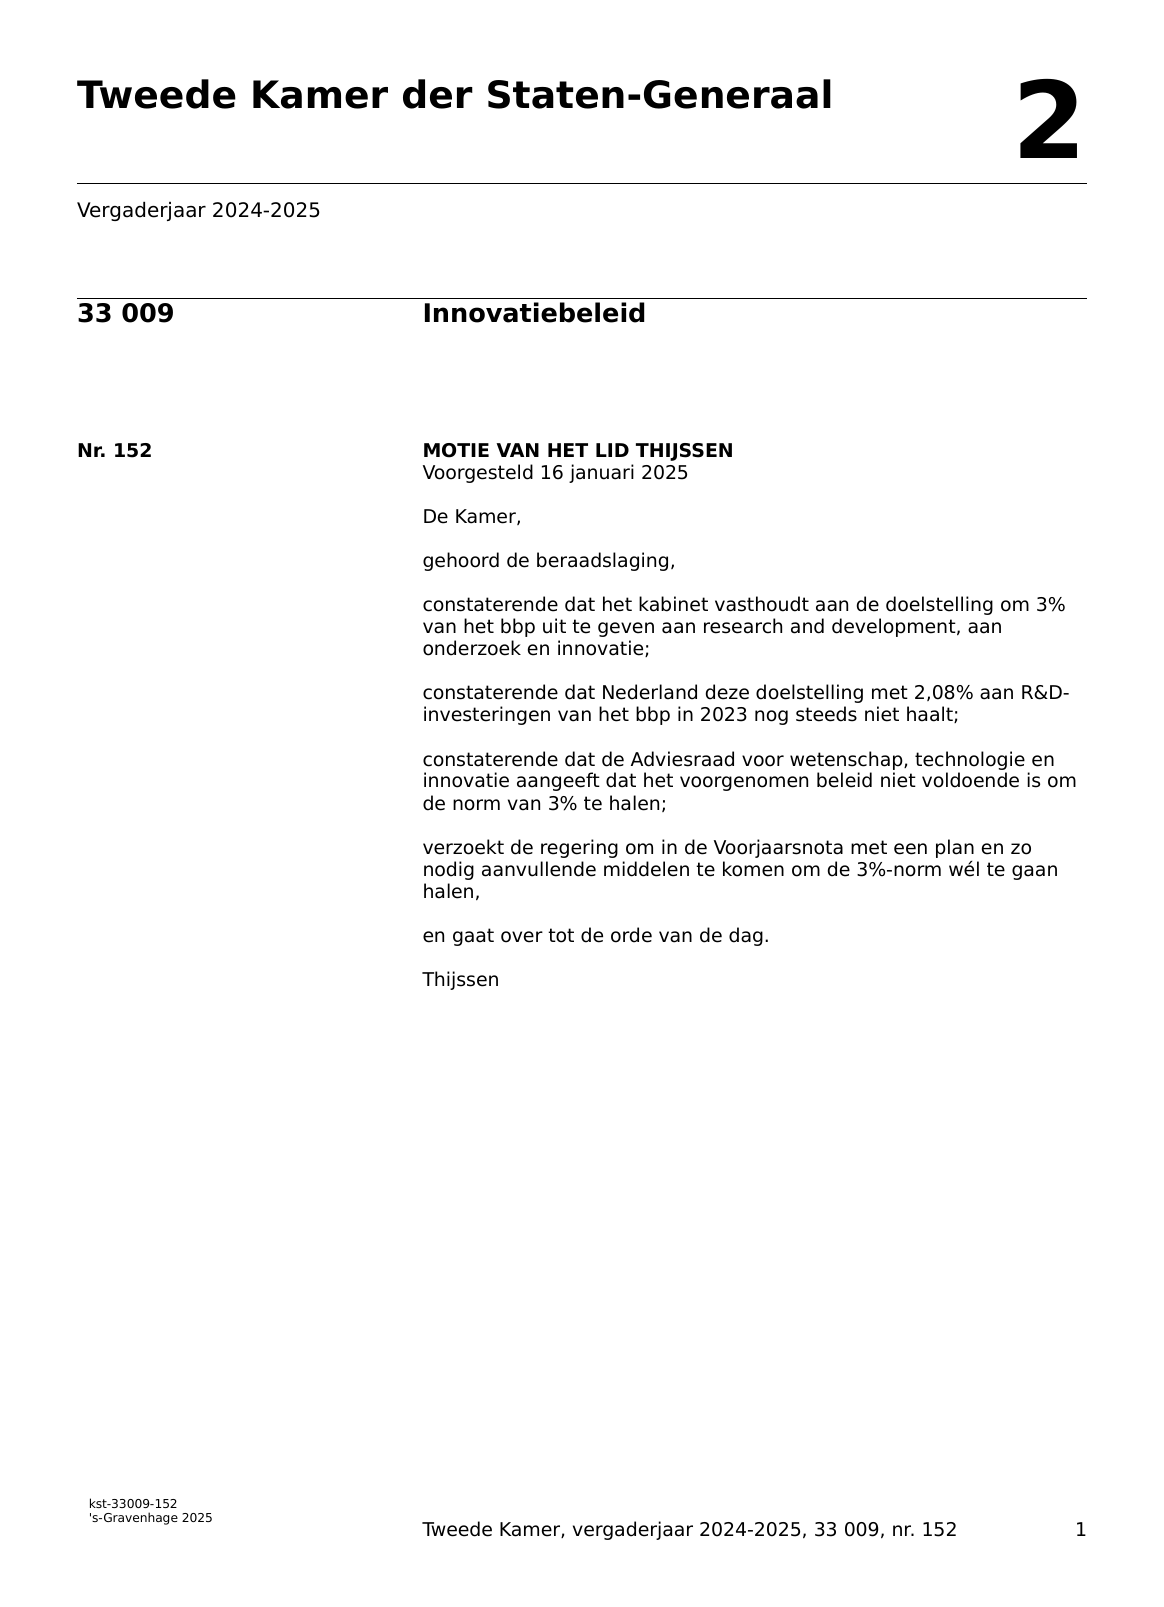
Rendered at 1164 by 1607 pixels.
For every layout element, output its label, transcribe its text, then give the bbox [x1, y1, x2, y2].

text verzoekt de regering om in de Voorjaarsnota met een plan en zo nodig aanvullende middelen te komen om de 3%-norm wél te gaan halen, [422, 837, 1087, 902]
text constaterende dat Nederland deze doelstelling met 2,08% aan R&D-investeringen van het bbp in 2023 nog steeds niet haalt; [422, 682, 1087, 726]
table_cell Vergaderjaar 2024-2025 [77, 184, 1087, 298]
table_header Tweede Kamer der Staten-Generaal [77, 59, 886, 183]
text Voorgesteld 16 januari 2025 [422, 462, 1087, 484]
text De Kamer, [422, 506, 1087, 528]
table_header 2 [886, 59, 1087, 183]
text 's-Gravenhage 2025 [88, 1511, 323, 1525]
subtitle Nr. 152 MOTIE VAN HET LID THIJSSEN [77, 440, 1087, 462]
text Thijssen [422, 969, 1087, 991]
text constaterende dat de Adviesraad voor wetenschap, technologie en innovatie aangeeft dat het voorgenomen beleid niet voldoende is om de norm van 3% te halen; [422, 748, 1087, 814]
text kst-33009-152 [88, 1497, 323, 1511]
text en gaat over tot de orde van de dag. [422, 925, 1087, 947]
text constaterende dat het kabinet vasthoudt aan de doelstelling om 3% van het bbp uit te geven aan research and development, aan onderzoek en innovatie; [422, 594, 1087, 660]
text gehoord de beraadslaging, [422, 550, 1087, 572]
subtitle 33 009 Innovatiebeleid [77, 299, 1087, 329]
